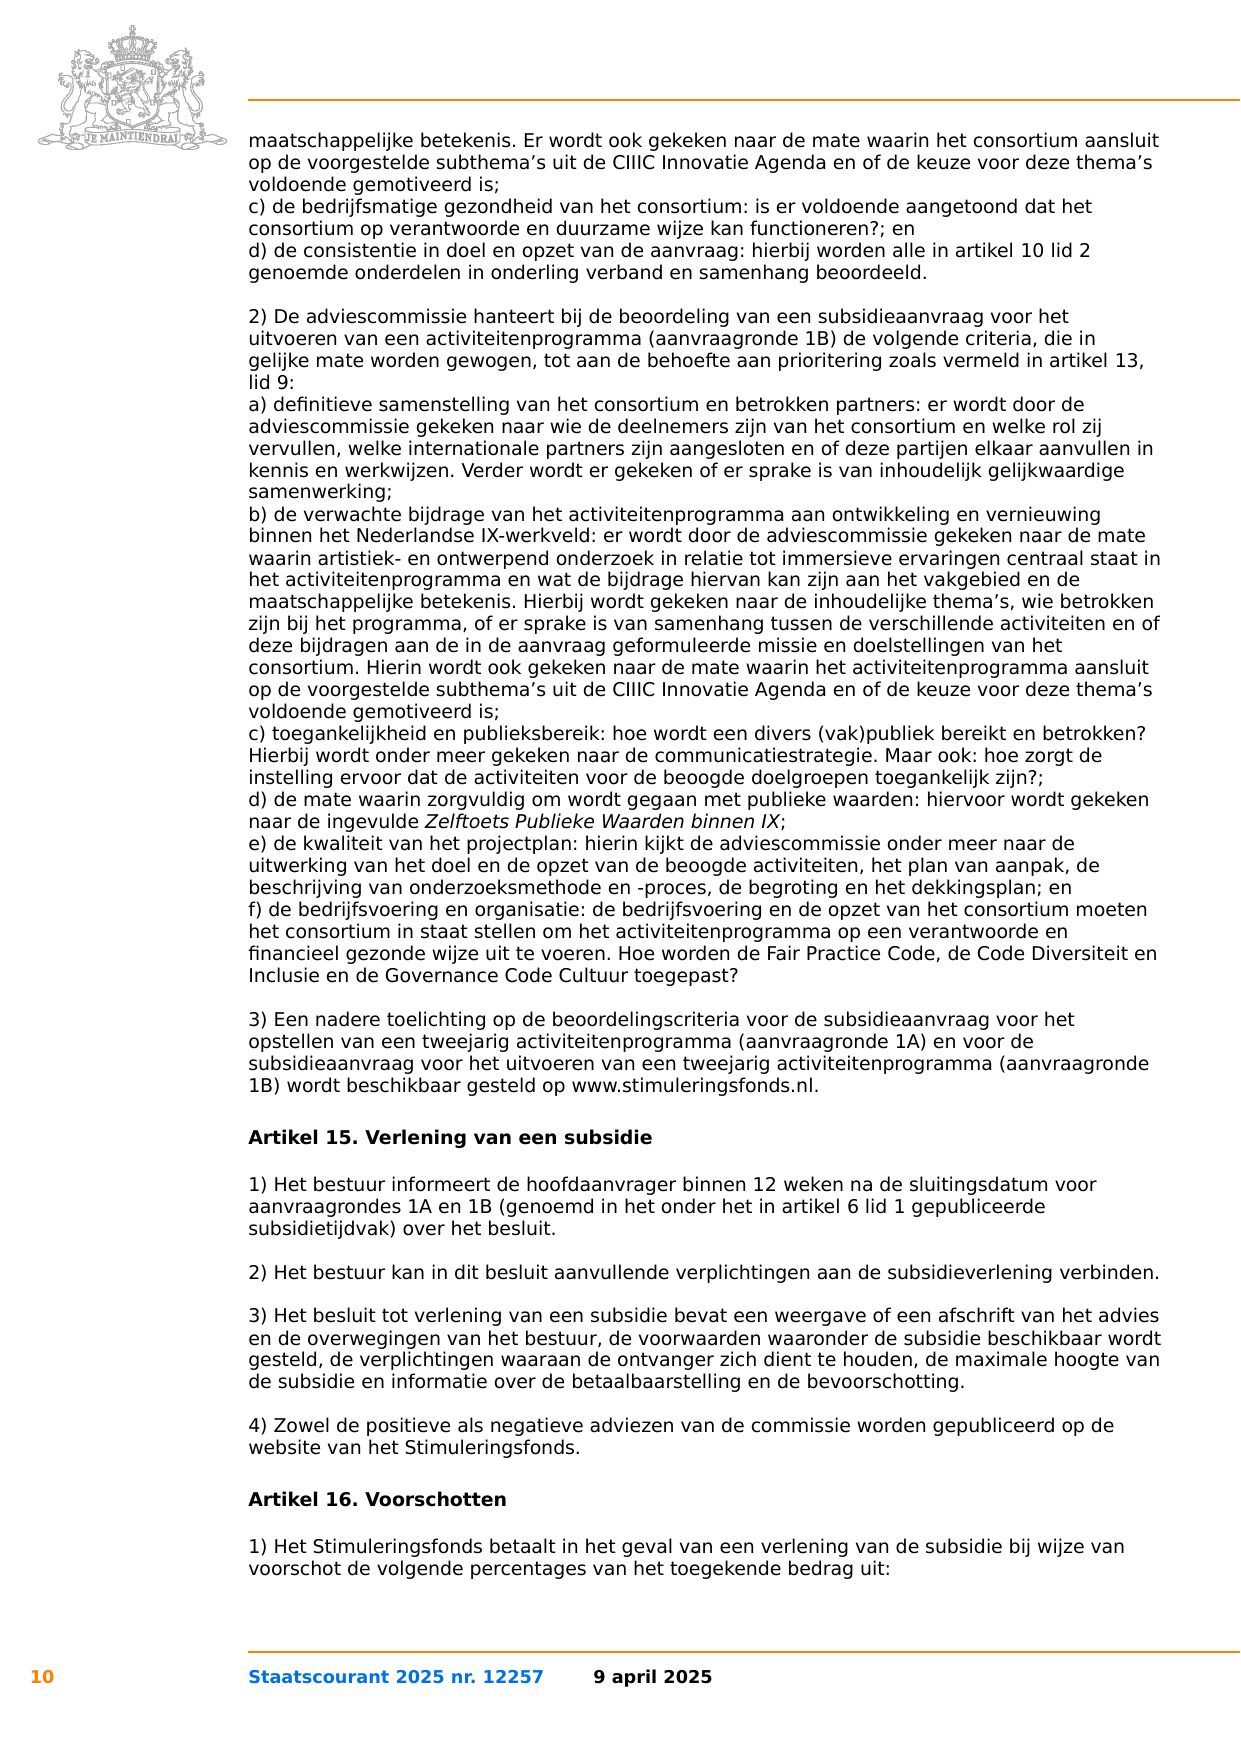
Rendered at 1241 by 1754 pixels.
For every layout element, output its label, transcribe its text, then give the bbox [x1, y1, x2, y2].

text 4) Zowel de positieve als negatieve adviezen van de commissie worden gepubliceerd op de website van het Stimuleringsfonds. [248, 1415, 1163, 1459]
text 2) De adviescommissie hanteert bij de beoordeling van een subsidieaanvraag voor het uitvoeren van een activiteitenprogramma (aanvraagronde 1B) de volgende criteria, die in gelijke mate worden gewogen, tot aan de behoefte aan prioritering zoals vermeld in artikel 13, lid 9: [248, 306, 1163, 393]
text maatschappelijke betekenis. Er wordt ook gekeken naar de mate waarin het consortium aansluit op de voorgestelde subthema’s uit de CIIIC Innovatie Agenda en of de keuze voor deze thema’s voldoende gemotiveerd is; [248, 130, 1163, 196]
subtitle Artikel 16. Voorschotten [248, 1489, 1163, 1511]
subtitle Artikel 15. Verlening van een subsidie [248, 1127, 1163, 1149]
text d) de mate waarin zorgvuldig om wordt gegaan met publieke waarden: hiervoor wordt gekeken naar de ingevulde Zelftoets Publieke Waarden binnen IX; [248, 789, 1163, 833]
text d) de consistentie in doel en opzet van de aanvraag: hierbij worden alle in artikel 10 lid 2 genoemde onderdelen in onderling verband en samenhang beoordeeld. [248, 240, 1163, 284]
text a) definitieve samenstelling van het consortium en betrokken partners: er wordt door de adviescommissie gekeken naar wie de deelnemers zijn van het consortium en welke rol zij vervullen, welke internationale partners zijn aangesloten en of deze partijen elkaar aanvullen in kennis en werkwijzen. Verder wordt er gekeken of er sprake is van inhoudelijk gelijkwaardige samenwerking; [248, 393, 1163, 503]
text c) toegankelijkheid en publieksbereik: hoe wordt een divers (vak)publiek bereikt en betrokken? Hierbij wordt onder meer gekeken naar de communicatiestrategie. Maar ook: hoe zorgt de instelling ervoor dat de activiteiten voor de beoogde doelgroepen toegankelijk zijn?; [248, 723, 1163, 789]
text 2) Het bestuur kan in dit besluit aanvullende verplichtingen aan de subsidieverlening verbinden. [248, 1262, 1163, 1283]
text e) de kwaliteit van het projectplan: hierin kijkt de adviescommissie onder meer naar de uitwerking van het doel en de opzet van de beoogde activiteiten, het plan van aanpak, de beschrijving van onderzoeksmethode en -proces, de begroting en het dekkingsplan; en [248, 833, 1163, 899]
text 1) Het Stimuleringsfonds betaalt in het geval van een verlening van de subsidie bij wijze van voorschot de volgende percentages van het toegekende bedrag uit: [248, 1536, 1163, 1580]
picture [38, 25, 227, 150]
text 3) Een nadere toelichting op de beoordelingscriteria voor de subsidieaanvraag voor het opstellen van een tweejarig activiteitenprogramma (aanvraagronde 1A) en voor de subsidieaanvraag voor het uitvoeren van een tweejarig activiteitenprogramma (aanvraagronde 1B) wordt beschikbaar gesteld op www.stimuleringsfonds.nl. [248, 1009, 1163, 1097]
text 3) Het besluit tot verlening van een subsidie bevat een weergave of een afschrift van het advies en de overwegingen van het bestuur, de voorwaarden waaronder de subsidie beschikbaar wordt gesteld, de verplichtingen waaraan de ontvanger zich dient te houden, de maximale hoogte van de subsidie en informatie over de betaalbaarstelling en de bevoorschotting. [248, 1305, 1163, 1393]
text c) de bedrijfsmatige gezondheid van het consortium: is er voldoende aangetoond dat het consortium op verantwoorde en duurzame wijze kan functioneren?; en [248, 196, 1163, 240]
text 1) Het bestuur informeert de hoofdaanvrager binnen 12 weken na de sluitingsdatum voor aanvraagrondes 1A en 1B (genoemd in het onder het in artikel 6 lid 1 gepubliceerde subsidietijdvak) over het besluit. [248, 1174, 1163, 1240]
text f) de bedrijfsvoering en organisatie: de bedrijfsvoering en de opzet van het consortium moeten het consortium in staat stellen om het activiteitenprogramma op een verantwoorde en financieel gezonde wijze uit te voeren. Hoe worden de Fair Practice Code, de Code Diversiteit en Inclusie en de Governance Code Cultuur toegepast? [248, 899, 1163, 987]
text b) de verwachte bijdrage van het activiteitenprogramma aan ontwikkeling en vernieuwing binnen het Nederlandse IX-werkveld: er wordt door de adviescommissie gekeken naar de mate waarin artistiek- en ontwerpend onderzoek in relatie tot immersieve ervaringen centraal staat in het activiteitenprogramma en wat de bijdrage hiervan kan zijn aan het vakgebied en de maatschappelijke betekenis. Hierbij wordt gekeken naar de inhoudelijke thema’s, wie betrokken zijn bij het programma, of er sprake is van samenhang tussen de verschillende activiteiten en of deze bijdragen aan de in de aanvraag geformuleerde missie en doelstellingen van het consortium. Hierin wordt ook gekeken naar de mate waarin het activiteitenprogramma aansluit op de voorgestelde subthema’s uit de CIIIC Innovatie Agenda en of de keuze voor deze thema’s voldoende gemotiveerd is; [248, 503, 1163, 723]
